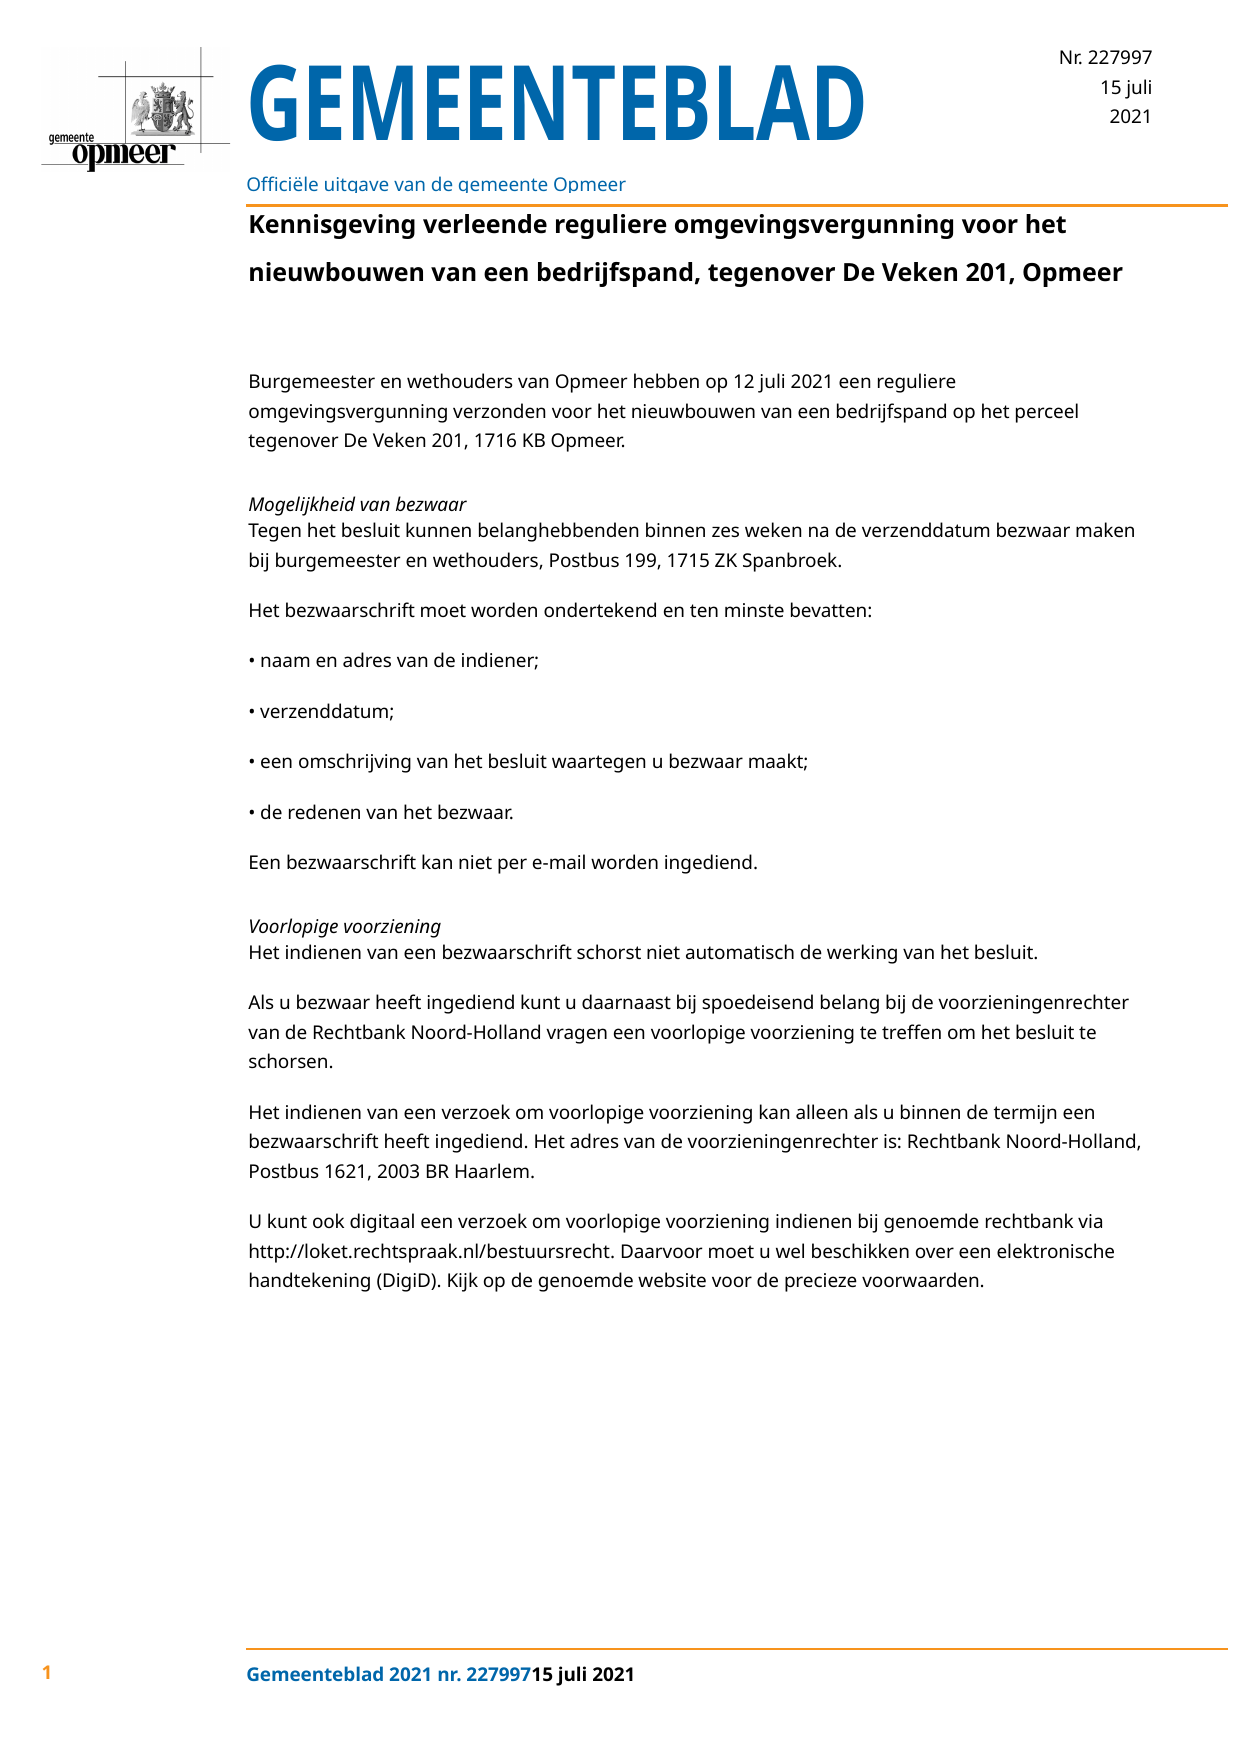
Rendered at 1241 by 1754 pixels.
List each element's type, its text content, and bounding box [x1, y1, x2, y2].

text • de redenen van het bezwaar. [248, 799, 1152, 824]
picture [41, 47, 231, 172]
text Een bezwaarschrift kan niet per e-mail worden ingediend. [248, 849, 1152, 875]
text • naam en adres van de indiener; [248, 648, 1152, 673]
text Als u bezwaar heeft ingediend kunt u daarnaast bij spoedeisend belang bij de voorzieningenrechter van de Rechtbank Noord-Holland vragen een voorlopige voorziening te treffen om het besluit te schorsen. [248, 989, 1152, 1074]
text Burgemeester en wethouders van Opmeer hebben op 12 juli 2021 een reguliere omgevingsvergunning verzonden voor het nieuwbouwen van een bedrijfspand op het perceel tegenover De Veken 201, 1716 KB Opmeer. [248, 368, 1152, 453]
text Voorlopige voorziening [248, 913, 1152, 939]
text Het indienen van een verzoek om voorlopige voorziening kan alleen als u binnen de termijn een bezwaarschrift heeft ingediend. Het adres van de voorzieningenrechter is: Rechtbank Noord-Holland, Postbus 1621, 2003 BR Haarlem. [248, 1099, 1152, 1184]
text Het indienen van een bezwaarschrift schorst niet automatisch de werking van het besluit. [248, 939, 1152, 965]
text • een omschrijving van het besluit waartegen u bezwaar maakt; [248, 748, 1152, 774]
text Het bezwaarschrift moet worden ondertekend en ten minste bevatten: [248, 597, 1152, 623]
text Tegen het besluit kunnen belanghebbenden binnen zes weken na de verzenddatum bezwaar maken bij burgemeester en wethouders, Postbus 199, 1715 ZK Spanbroek. [248, 517, 1152, 572]
text Kennisgeving verleende reguliere omgevingsvergunning voor het nieuwbouwen van een bedrijfspand, tegenover De Veken 201, Opmeer [248, 207, 1152, 288]
text • verzenddatum; [248, 698, 1152, 724]
text U kunt ook digitaal een verzoek om voorlopige voorziening indienen bij genoemde rechtbank via http://loket.rechtspraak.nl/bestuursrecht. Daarvoor moet u wel beschikken over een elektronische handtekening (DigiD). Kijk op de genoemde website voor de precieze voorwaarden. [248, 1208, 1152, 1293]
text Mogelijkheid van bezwaar [248, 491, 1152, 517]
